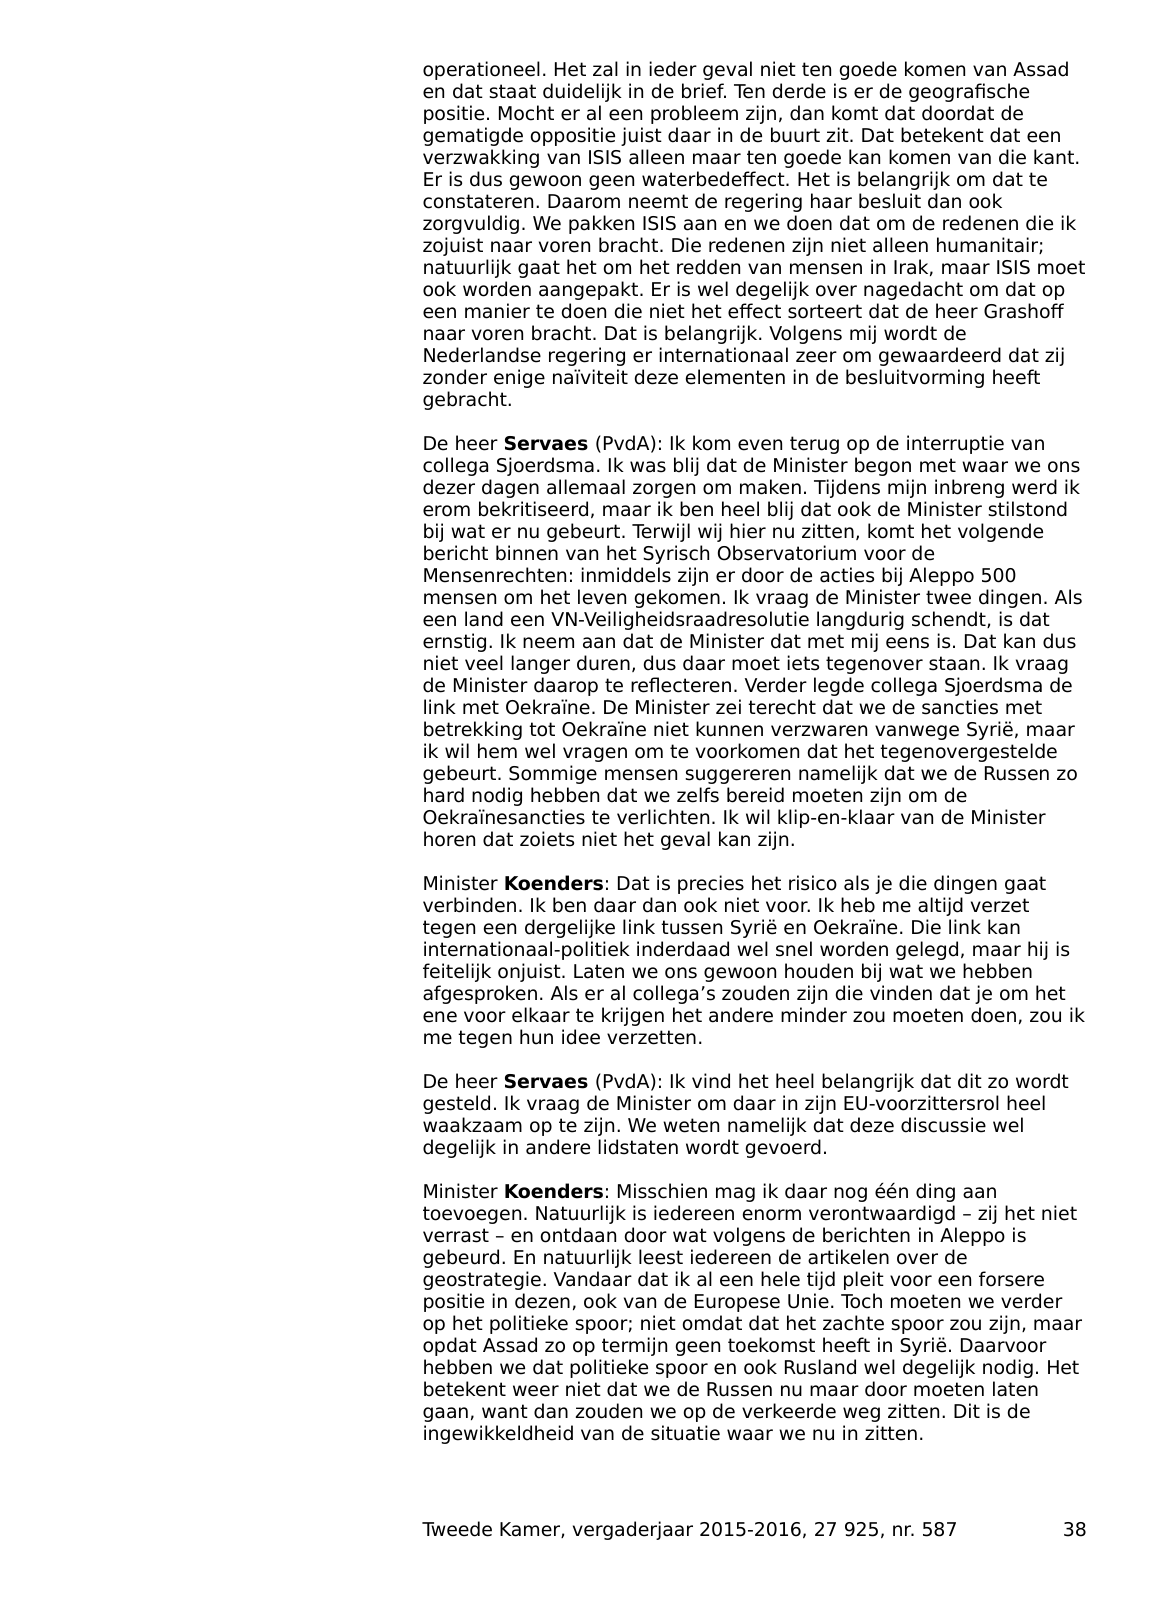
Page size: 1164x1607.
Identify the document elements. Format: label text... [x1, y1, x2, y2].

text Minister Koenders: Misschien mag ik daar nog één ding aan toevoegen. Natuurlijk is iedereen enorm verontwaardigd – zij het niet verrast – en ontdaan door wat volgens de berichten in Aleppo is gebeurd. En natuurlijk leest iedereen de artikelen over de geostrategie. Vandaar dat ik al een hele tijd pleit voor een forsere positie in dezen, ook van de Europese Unie. Toch moeten we verder op het politieke spoor; niet omdat dat het zachte spoor zou zijn, maar opdat Assad zo op termijn geen toekomst heeft in Syrië. Daarvoor hebben we dat politieke spoor en ook Rusland wel degelijk nodig. Het betekent weer niet dat we de Russen nu maar door moeten laten gaan, want dan zouden we op de verkeerde weg zitten. Dit is de ingewikkeldheid van de situatie waar we nu in zitten. [422, 1181, 1087, 1444]
text Minister Koenders: Dat is precies het risico als je die dingen gaat verbinden. Ik ben daar dan ook niet voor. Ik heb me altijd verzet tegen een dergelijke link tussen Syrië en Oekraïne. Die link kan internationaal-politiek inderdaad wel snel worden gelegd, maar hij is feitelijk onjuist. Laten we ons gewoon houden bij wat we hebben afgesproken. Als er al collega’s zouden zijn die vinden dat je om het ene voor elkaar te krijgen het andere minder zou moeten doen, zou ik me tegen hun idee verzetten. [422, 873, 1087, 1048]
text De heer Servaes (PvdA): Ik kom even terug op de interruptie van collega Sjoerdsma. Ik was blij dat de Minister begon met waar we ons dezer dagen allemaal zorgen om maken. Tijdens mijn inbreng werd ik erom bekritiseerd, maar ik ben heel blij dat ook de Minister stilstond bij wat er nu gebeurt. Terwijl wij hier nu zitten, komt het volgende bericht binnen van het Syrisch Observatorium voor de Mensenrechten: inmiddels zijn er door de acties bij Aleppo 500 mensen om het leven gekomen. Ik vraag de Minister twee dingen. Als een land een VN-Veiligheidsraadresolutie langdurig schendt, is dat ernstig. Ik neem aan dat de Minister dat met mij eens is. Dat kan dus niet veel langer duren, dus daar moet iets tegenover staan. Ik vraag de Minister daarop te reflecteren. Verder legde collega Sjoerdsma de link met Oekraïne. De Minister zei terecht dat we de sancties met betrekking tot Oekraïne niet kunnen verzwaren vanwege Syrië, maar ik wil hem wel vragen om te voorkomen dat het tegenovergestelde gebeurt. Sommige mensen suggereren namelijk dat we de Russen zo hard nodig hebben dat we zelfs bereid moeten zijn om de Oekraïnesancties te verlichten. Ik wil klip-en-klaar van de Minister horen dat zoiets niet het geval kan zijn. [422, 433, 1087, 851]
text De heer Servaes (PvdA): Ik vind het heel belangrijk dat dit zo wordt gesteld. Ik vraag de Minister om daar in zijn EU-voorzittersrol heel waakzaam op te zijn. We weten namelijk dat deze discussie wel degelijk in andere lidstaten wordt gevoerd. [422, 1071, 1087, 1159]
text operationeel. Het zal in ieder geval niet ten goede komen van Assad en dat staat duidelijk in de brief. Ten derde is er de geografische positie. Mocht er al een probleem zijn, dan komt dat doordat de gematigde oppositie juist daar in de buurt zit. Dat betekent dat een verzwakking van ISIS alleen maar ten goede kan komen van die kant. Er is dus gewoon geen waterbedeffect. Het is belangrijk om dat te constateren. Daarom neemt de regering haar besluit dan ook zorgvuldig. We pakken ISIS aan en we doen dat om de redenen die ik zojuist naar voren bracht. Die redenen zijn niet alleen humanitair; natuurlijk gaat het om het redden van mensen in Irak, maar ISIS moet ook worden aangepakt. Er is wel degelijk over nagedacht om dat op een manier te doen die niet het effect sorteert dat de heer Grashoff naar voren bracht. Dat is belangrijk. Volgens mij wordt de Nederlandse regering er internationaal zeer om gewaardeerd dat zij zonder enige naïviteit deze elementen in de besluitvorming heeft gebracht. [422, 59, 1087, 411]
